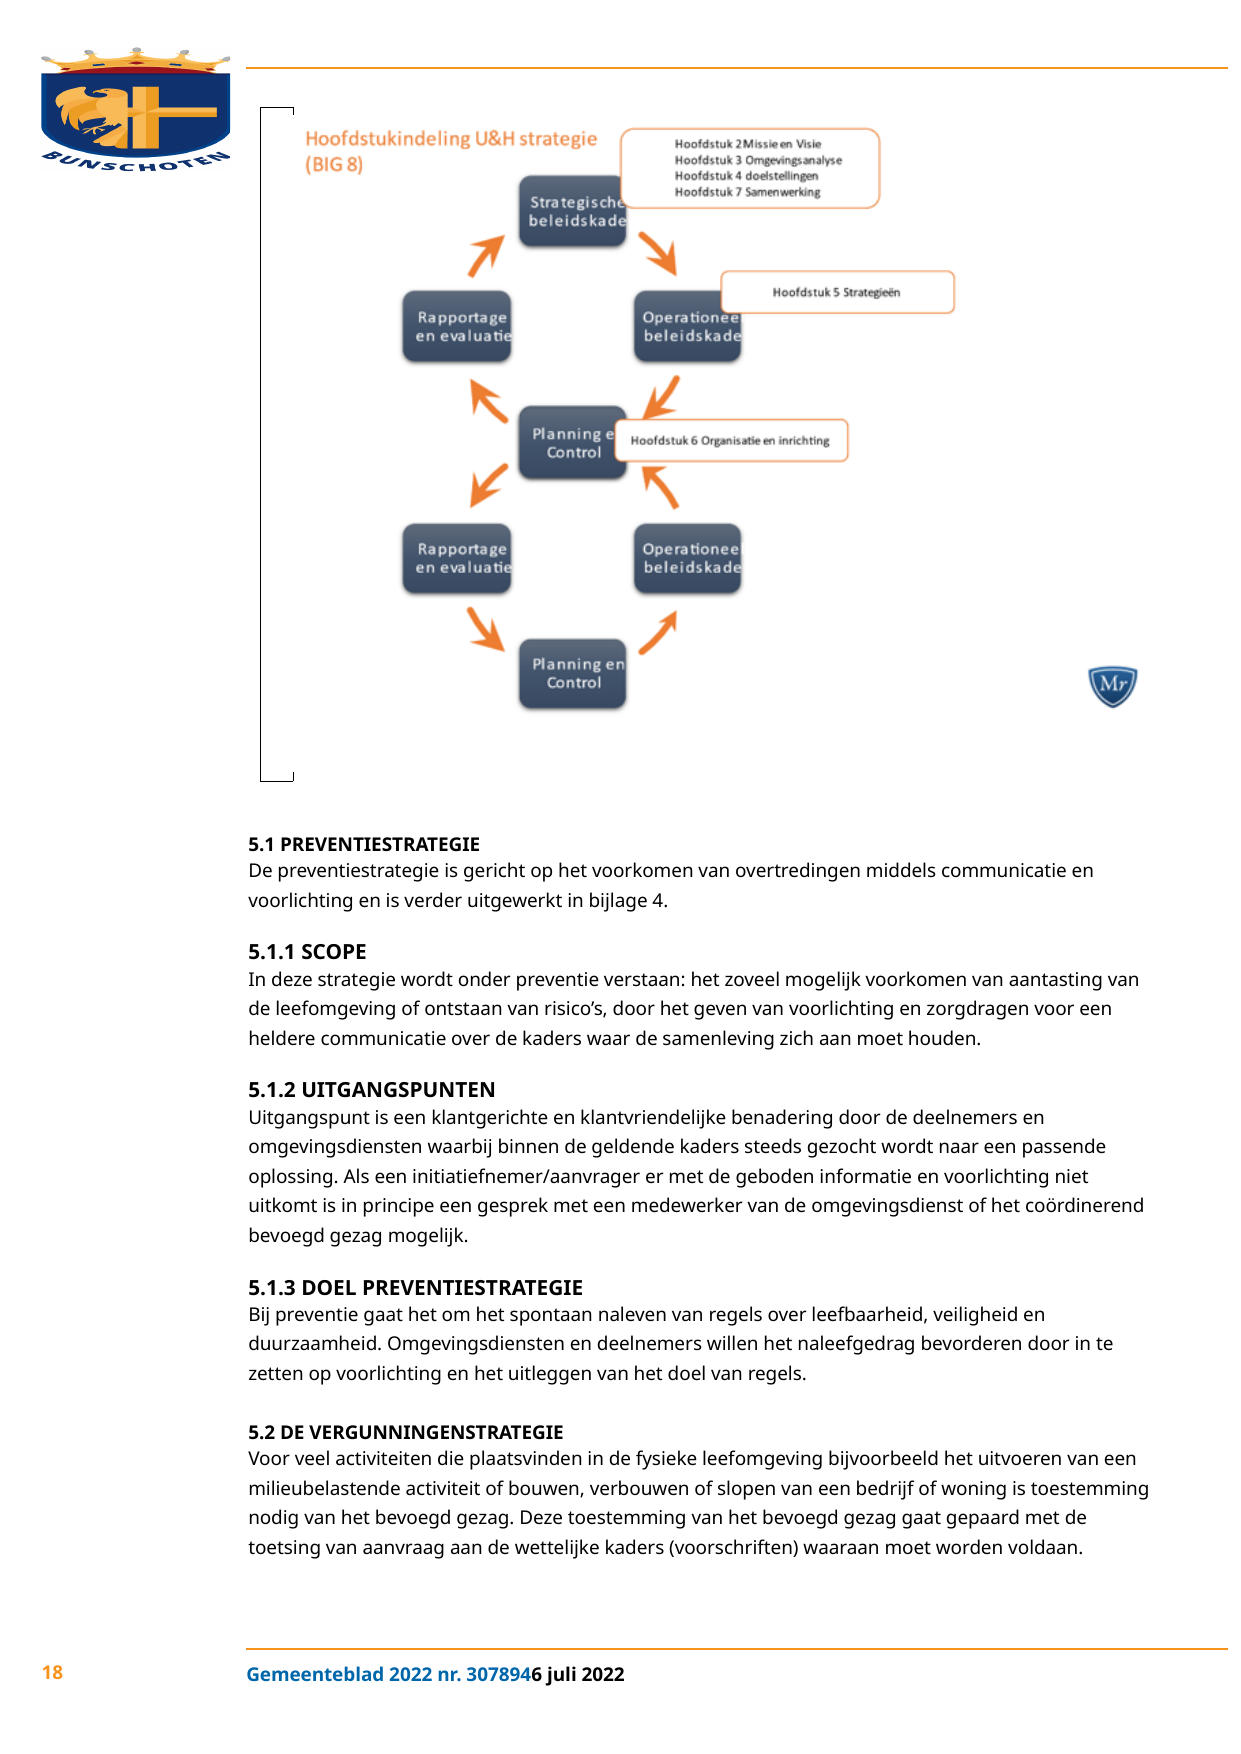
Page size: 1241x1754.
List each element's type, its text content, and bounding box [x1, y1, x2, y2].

text De preventiestrategie is gericht op het voorkomen van overtredingen middels communicatie en voorlichting en is verder uitgewerkt in bijlage 4. [248, 857, 1152, 913]
text 5.1.1 SCOPE [248, 937, 1152, 966]
text Bij preventie gaat het om het spontaan naleven van regels over leefbaarheid, veiligheid en duurzaamheid. Omgevingsdiensten en deelnemers willen het naleefgedrag bevorderen door in te zetten op voorlichting en het uitleggen van het doel van regels. [248, 1301, 1152, 1386]
picture [41, 47, 231, 172]
text Voor veel activiteiten die plaatsvinden in de fysieke leefomgeving bijvoorbeeld het uitvoeren van een milieubelastende activiteit of bouwen, verbouwen of slopen van een bedrijf of woning is toestemming nodig van het bevoegd gezag. Deze toestemming van het bevoegd gezag gaat gepaard met de toetsing van aanvraag aan de wettelijke kaders (voorschriften) waaraan moet worden voldaan. [248, 1445, 1152, 1559]
picture [268, 115, 1155, 772]
text In deze strategie wordt onder preventie verstaan: het zoveel mogelijk voorkomen van aantasting van de leefomgeving of ontstaan van risico’s, door het geven van voorlichting en zorgdragen voor een heldere communicatie over de kaders waar de samenleving zich aan moet houden. [248, 966, 1152, 1051]
text 5.1 PREVENTIESTRATEGIE [248, 832, 1152, 857]
text 5.1.3 DOEL PREVENTIESTRATEGIE [248, 1273, 1152, 1301]
text Uitgangspunt is een klantgerichte en klantvriendelijke benadering door de deelnemers en omgevingsdiensten waarbij binnen de geldende kaders steeds gezocht wordt naar een passende oplossing. Als een initiatiefnemer/aanvrager er met de geboden informatie en voorlichting niet uitkomt is in principe een gesprek met een medewerker van de omgevingsdienst of het coördinerend bevoegd gezag mogelijk. [248, 1104, 1152, 1248]
text 5.1.2 UITGANGSPUNTEN [248, 1075, 1152, 1104]
text 5.2 DE VERGUNNINGENSTRATEGIE [248, 1419, 1152, 1445]
